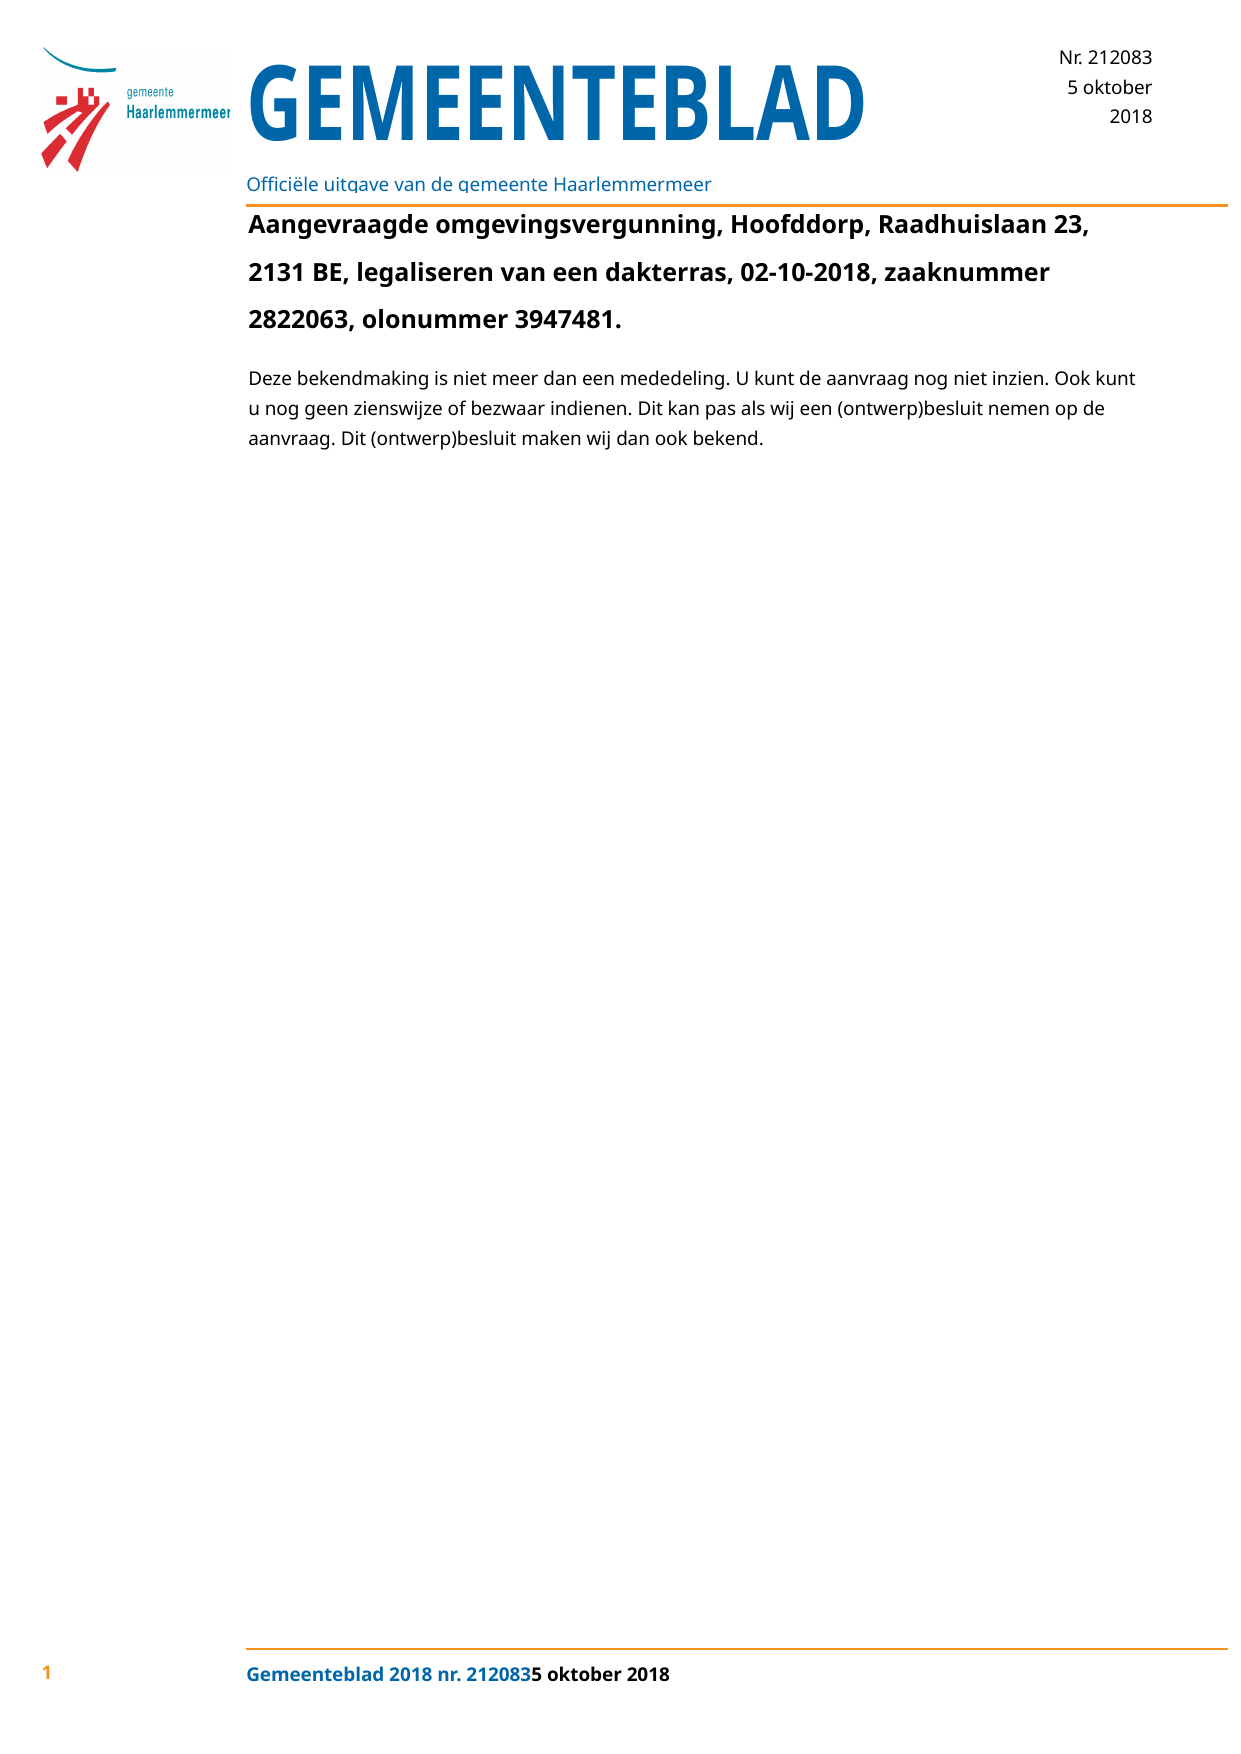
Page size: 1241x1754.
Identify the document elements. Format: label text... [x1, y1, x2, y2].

text Aangevraagde omgevingsvergunning, Hoofddorp, Raadhuislaan 23, 2131 BE, legaliseren van een dakterras, 02-10-2018, zaaknummer 2822063, olonummer 3947481. [248, 207, 1152, 336]
text Deze bekendmaking is niet meer dan een mededeling. U kunt de aanvraag nog niet inzien. Ook kunt u nog geen zienswijze of bezwaar indienen. Dit kan pas als wij een (ontwerp)besluit nemen op de aanvraag. Dit (ontwerp)besluit maken wij dan ook bekend. [248, 366, 1152, 450]
picture [41, 47, 231, 172]
